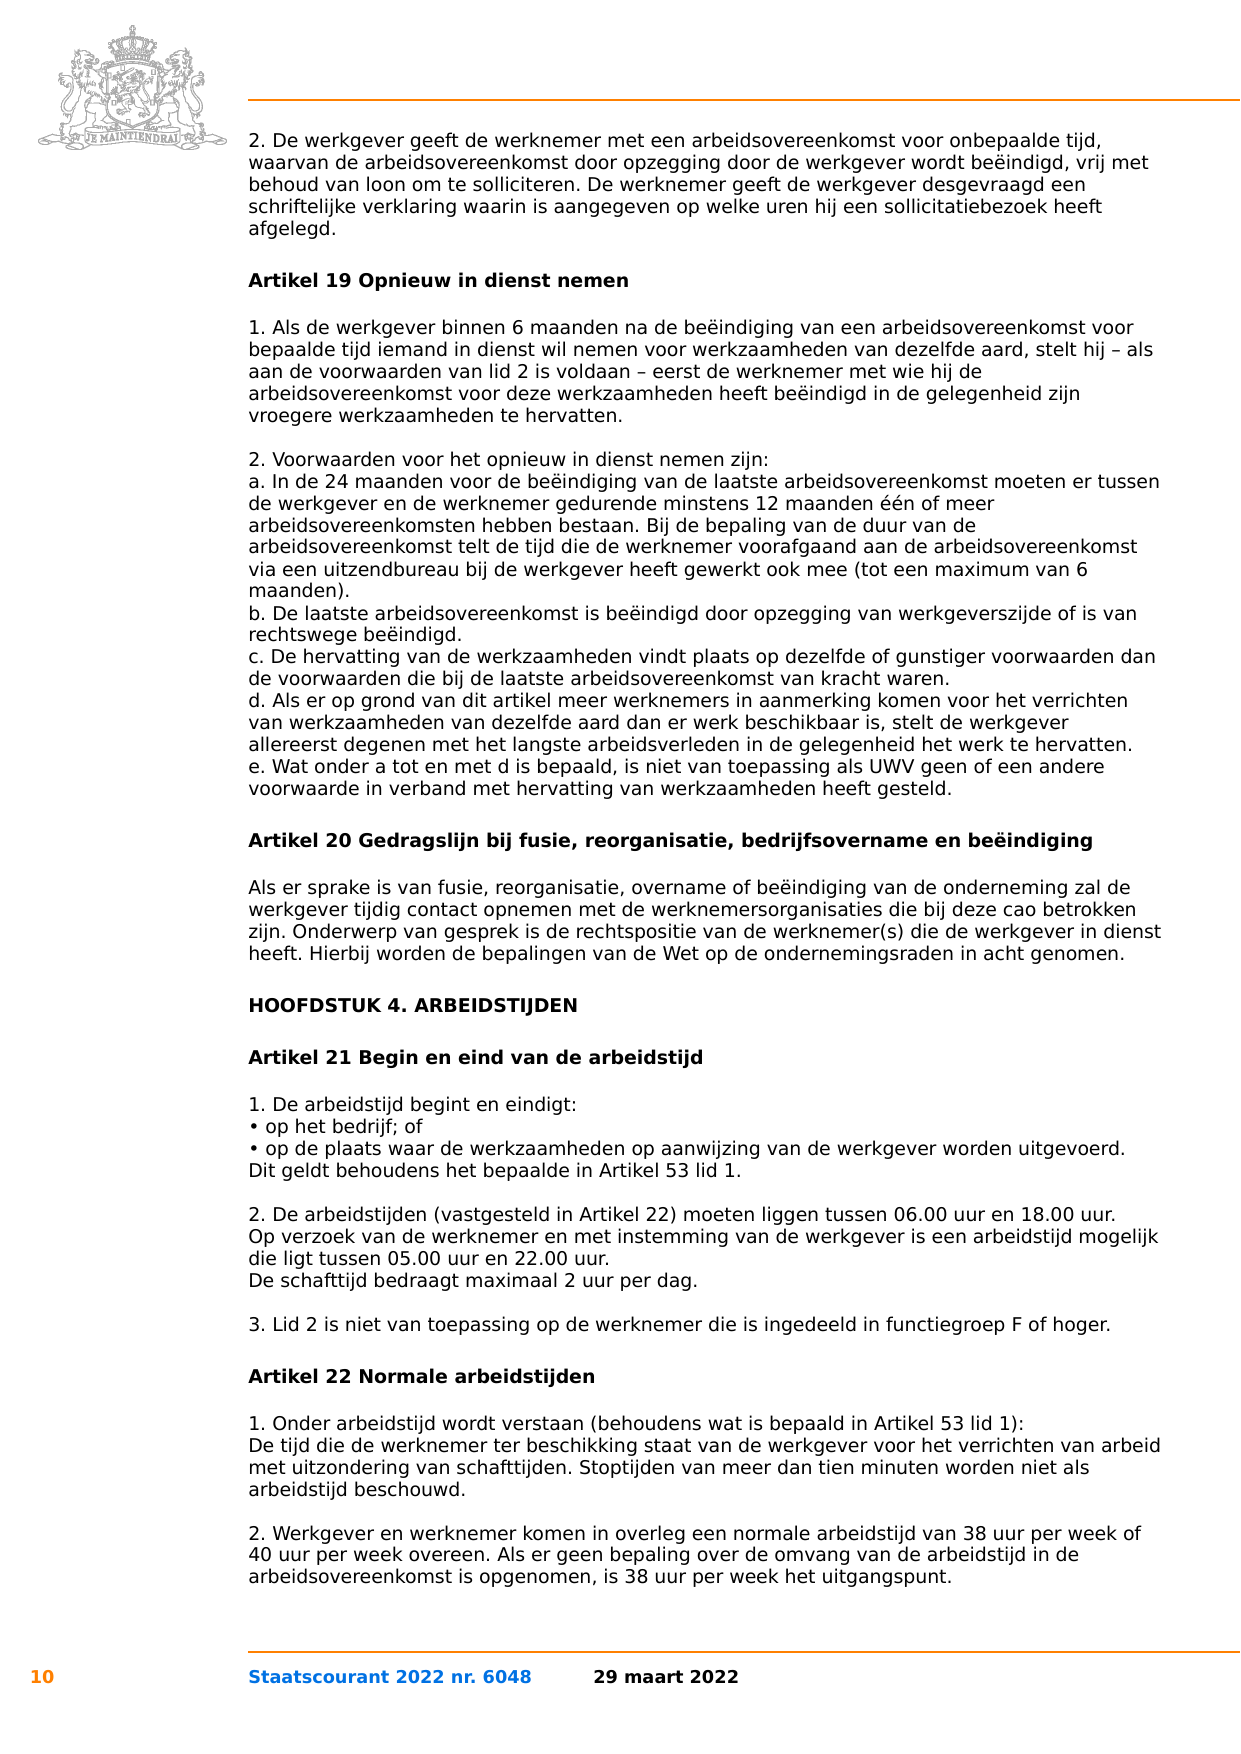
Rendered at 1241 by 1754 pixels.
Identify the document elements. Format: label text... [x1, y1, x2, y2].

picture [38, 25, 227, 150]
text 2. Werkgever en werknemer komen in overleg een normale arbeidstijd van 38 uur per week of 40 uur per week overeen. Als er geen bepaling over de omvang van de arbeidstijd in de arbeidsovereenkomst is opgenomen, is 38 uur per week het uitgangspunt. [248, 1522, 1163, 1588]
text 2. De arbeidstijden (vastgesteld in Artikel 22) moeten liggen tussen 06.00 uur en 18.00 uur. [248, 1204, 1163, 1226]
text • op de plaats waar de werkzaamheden op aanwijzing van de werkgever worden uitgevoerd. [248, 1138, 1163, 1160]
subtitle Artikel 20 Gedragslijn bij fusie, reorganisatie, bedrijfsovername en beëindiging [248, 830, 1163, 852]
text 2. Voorwaarden voor het opnieuw in dienst nemen zijn: [248, 448, 1163, 471]
subtitle Artikel 22 Normale arbeidstijden [248, 1366, 1163, 1388]
text De schafttijd bedraagt maximaal 2 uur per dag. [248, 1270, 1163, 1292]
text Als er sprake is van fusie, reorganisatie, overname of beëindiging van de onderneming zal de werkgever tijdig contact opnemen met de werknemersorganisaties die bij deze cao betrokken zijn. Onderwerp van gesprek is de rechtspositie van de werknemer(s) die de werkgever in dienst heeft. Hierbij worden de bepalingen van de Wet op de ondernemingsraden in acht genomen. [248, 877, 1163, 965]
text • op het bedrijf; of [248, 1116, 1163, 1138]
text 1. De arbeidstijd begint en eindigt: [248, 1094, 1163, 1116]
subtitle Artikel 21 Begin en eind van de arbeidstijd [248, 1047, 1163, 1069]
text c. De hervatting van de werkzaamheden vindt plaats op dezelfde of gunstiger voorwaarden dan de voorwaarden die bij de laatste arbeidsovereenkomst van kracht waren. [248, 646, 1163, 690]
text b. De laatste arbeidsovereenkomst is beëindigd door opzegging van werkgeverszijde of is van rechtswege beëindigd. [248, 602, 1163, 646]
text d. Als er op grond van dit artikel meer werknemers in aanmerking komen voor het verrichten van werkzaamheden van dezelfde aard dan er werk beschikbaar is, stelt de werkgever allereerst degenen met het langste arbeidsverleden in de gelegenheid het werk te hervatten. [248, 690, 1163, 756]
text Op verzoek van de werknemer en met instemming van de werkgever is een arbeidstijd mogelijk die ligt tussen 05.00 uur en 22.00 uur. [248, 1226, 1163, 1270]
text 1. Als de werkgever binnen 6 maanden na de beëindiging van een arbeidsovereenkomst voor bepaalde tijd iemand in dienst wil nemen voor werkzaamheden van dezelfde aard, stelt hij – als aan de voorwaarden van lid 2 is voldaan – eerst de werknemer met wie hij de arbeidsovereenkomst voor deze werkzaamheden heeft beëindigd in de gelegenheid zijn vroegere werkzaamheden te hervatten. [248, 317, 1163, 427]
subtitle HOOFDSTUK 4. ARBEIDSTIJDEN [248, 995, 1163, 1017]
text De tijd die de werknemer ter beschikking staat van de werkgever voor het verrichten van arbeid met uitzondering van schafttijden. Stoptijden van meer dan tien minuten worden niet als arbeidstijd beschouwd. [248, 1434, 1163, 1501]
text 3. Lid 2 is niet van toepassing op de werknemer die is ingedeeld in functiegroep F of hoger. [248, 1314, 1163, 1336]
subtitle Artikel 19 Opnieuw in dienst nemen [248, 270, 1163, 292]
text a. In de 24 maanden voor de beëindiging van de laatste arbeidsovereenkomst moeten er tussen de werkgever en de werknemer gedurende minstens 12 maanden één of meer arbeidsovereenkomsten hebben bestaan. Bij de bepaling van de duur van de arbeidsovereenkomst telt de tijd die de werknemer voorafgaand aan de arbeidsovereenkomst via een uitzendbureau bij de werkgever heeft gewerkt ook mee (tot een maximum van 6 maanden). [248, 471, 1163, 602]
text e. Wat onder a tot en met d is bepaald, is niet van toepassing als UWV geen of een andere voorwaarde in verband met hervatting van werkzaamheden heeft gesteld. [248, 756, 1163, 800]
text 1. Onder arbeidstijd wordt verstaan (behoudens wat is bepaald in Artikel 53 lid 1): [248, 1413, 1163, 1434]
text Dit geldt behoudens het bepaalde in Artikel 53 lid 1. [248, 1160, 1163, 1182]
text 2. De werkgever geeft de werknemer met een arbeidsovereenkomst voor onbepaalde tijd, waarvan de arbeidsovereenkomst door opzegging door de werkgever wordt beëindigd, vrij met behoud van loon om te solliciteren. De werknemer geeft de werkgever desgevraagd een schriftelijke verklaring waarin is aangegeven op welke uren hij een sollicitatiebezoek heeft afgelegd. [248, 130, 1163, 240]
